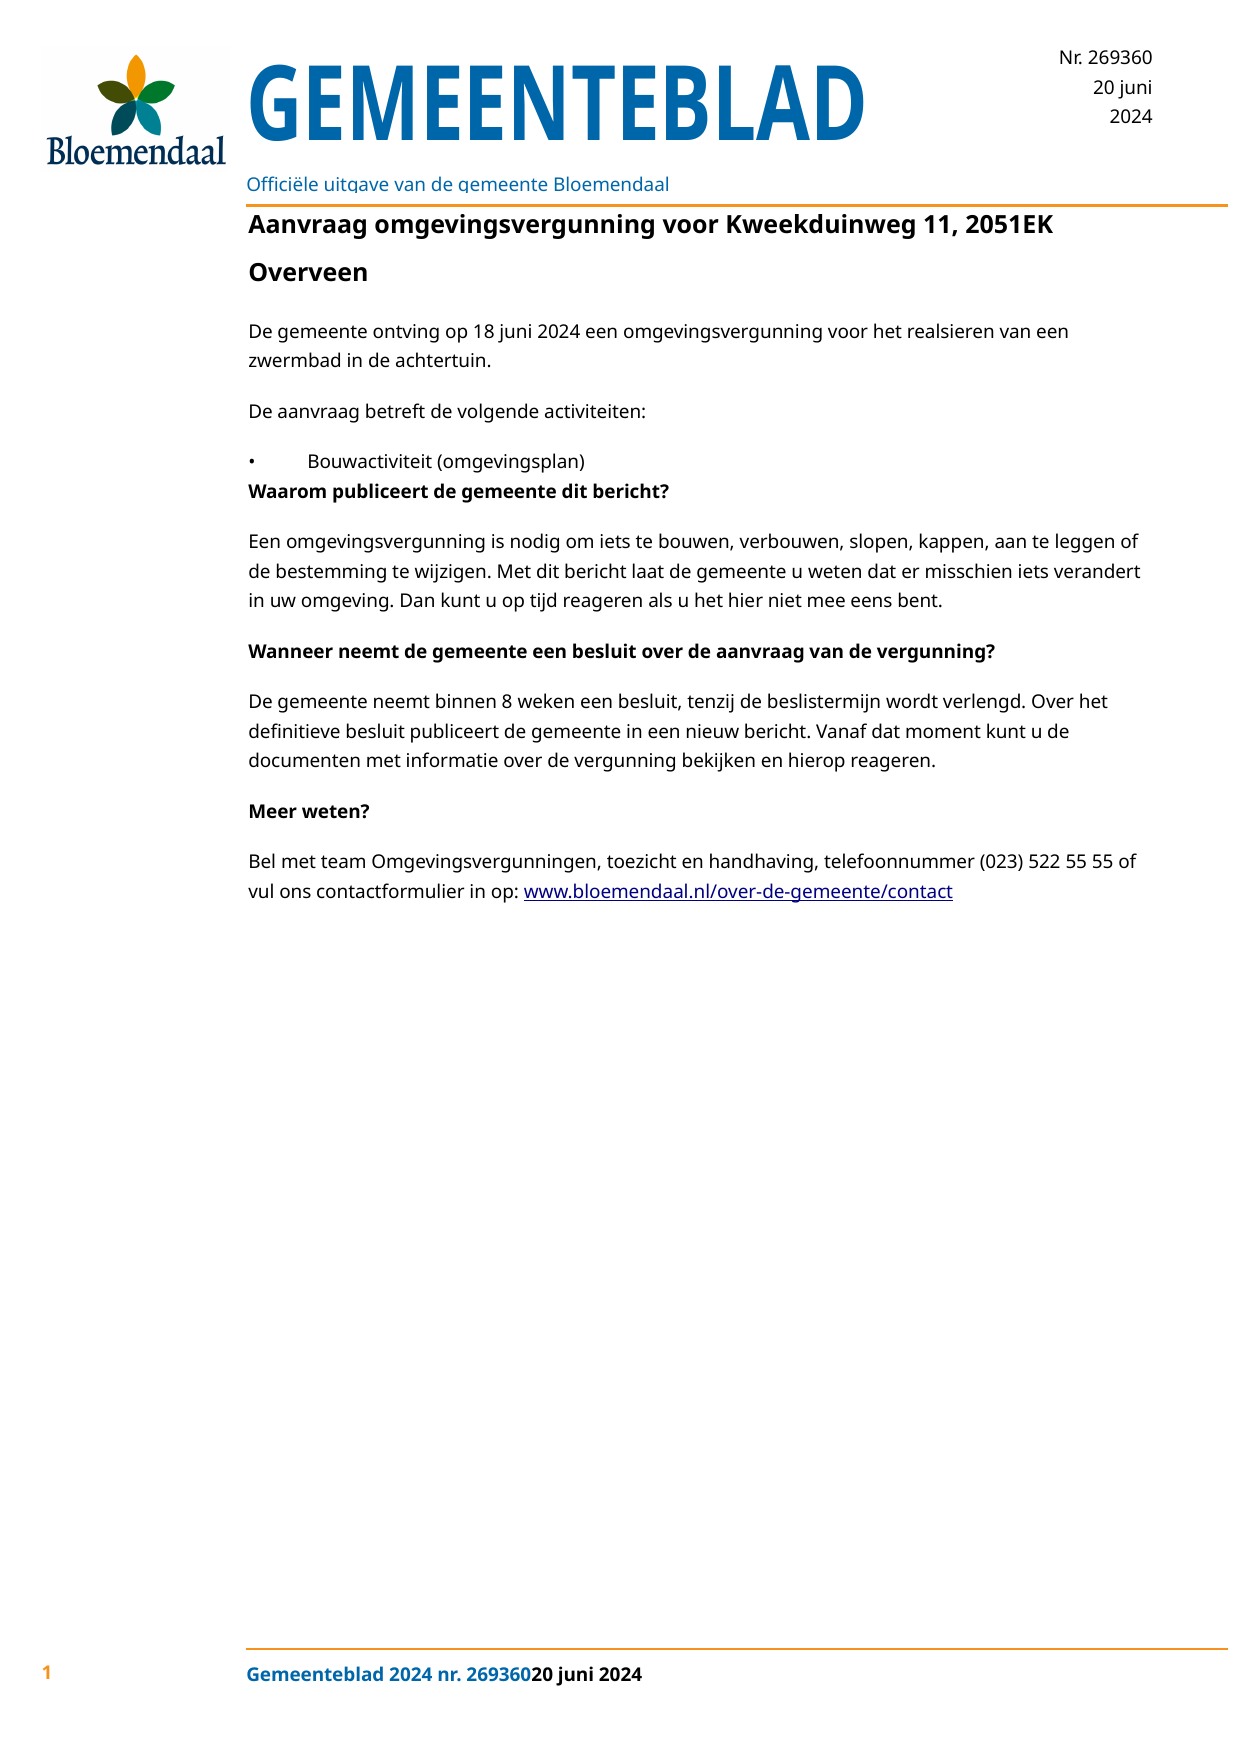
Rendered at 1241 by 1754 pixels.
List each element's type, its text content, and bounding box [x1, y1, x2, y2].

text Meer weten? [248, 798, 1152, 824]
text Een omgevingsvergunning is nodig om iets te bouwen, verbouwen, slopen, kappen, aan te leggen of de bestemming te wijzigen. Met dit bericht laat de gemeente u weten dat er misschien iets verandert in uw omgeving. Dan kunt u op tijd reageren als u het hier niet mee eens bent. [248, 528, 1152, 613]
text De aanvraag betreft de volgende activiteiten: [248, 398, 1152, 424]
text Wanneer neemt de gemeente een besluit over de aanvraag van de vergunning? [248, 638, 1152, 664]
list Bouwactiviteit (omgevingsplan) [248, 448, 1152, 474]
text De gemeente ontving op 18 juni 2024 een omgevingsvergunning voor het realsieren van een zwermbad in de achtertuin. [248, 318, 1152, 373]
text Bel met team Omgevingsvergunningen, toezicht en handhaving, telefoonnummer (023) 522 55 55 of vul ons contactformulier in op: www.bloemendaal.nl/over-de-gemeente/contact [248, 848, 1152, 904]
text Waarom publiceert de gemeente dit bericht? [248, 478, 1152, 504]
text Aanvraag omgevingsvergunning voor Kweekduinweg 11, 2051EK Overveen [248, 207, 1152, 288]
text De gemeente neemt binnen 8 weken een besluit, tenzij de beslistermijn wordt verlengd. Over het definitieve besluit publiceert de gemeente in een nieuw bericht. Vanaf dat moment kunt u de documenten met informatie over de vergunning bekijken en hierop reageren. [248, 688, 1152, 773]
picture [41, 47, 231, 172]
